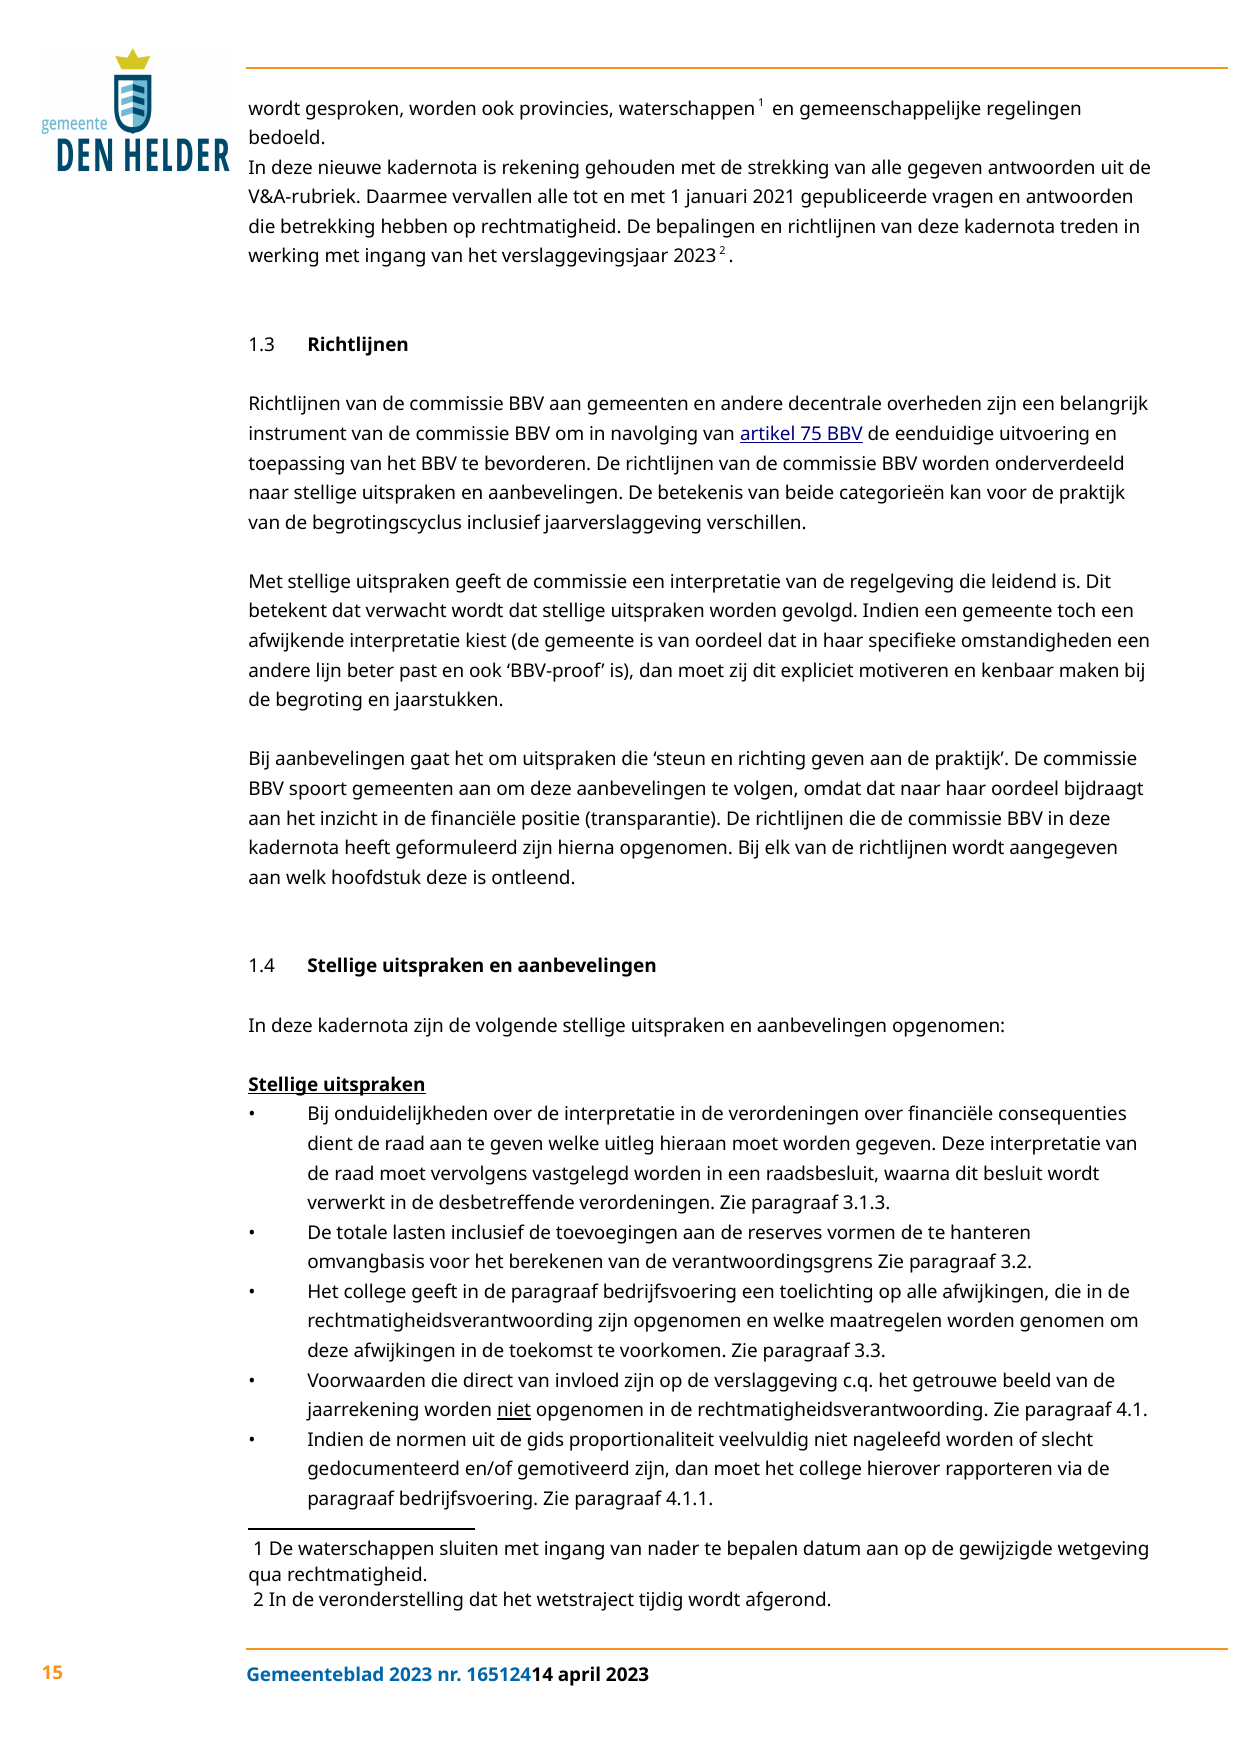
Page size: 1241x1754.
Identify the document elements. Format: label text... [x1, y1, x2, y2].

picture [182, 144, 187, 165]
list Bij onduidelijkheden over de interpretatie in de verordeningen over financiële consequenties dient de raad aan te geven welke uitleg hieraan moet worden gegeven. Deze interpretatie van de raad moet vervolgens vastgelegd worden in een raadsbesluit, waarna dit besluit wordt verwerkt in de desbetreffende verordeningen. Zie paragraaf 3.1.3. [248, 1101, 1152, 1215]
list Stellige uitspraken en aanbevelingen [248, 953, 1152, 978]
text Met stellige uitspraken geeft de commissie een interpretatie van de regelgeving die leidend is. Dit betekent dat verwacht wordt dat stellige uitspraken worden gevolgd. Indien een gemeente toch een afwijkende interpretatie kiest (de gemeente is van oordeel dat in haar specifieke omstandigheden een andere lijn beter past en ook ‘BBV-proof’ is), dan moet zij dit expliciet motiveren en kenbaar maken bij de begroting en jaarstukken. [248, 568, 1152, 712]
picture [63, 144, 68, 165]
list Indien de normen uit de gids proportionaliteit veelvuldig niet nageleefd worden of slecht gedocumenteerd en/of gemotiveerd zijn, dan moet het college hierover rapporteren via de paragraaf bedrijfsvoering. Zie paragraaf 4.1.1. [248, 1426, 1152, 1511]
list Richtlijnen [248, 331, 1152, 357]
list Voorwaarden die direct van invloed zijn op de verslaggeving c.q. het getrouwe beeld van de jaarrekening worden niet opgenomen in de rechtmatigheidsverantwoording. Zie paragraaf 4.1. [248, 1367, 1152, 1422]
list De totale lasten inclusief de toevoegingen aan de reserves vormen de te hanteren omvangbasis voor het berekenen van de verantwoordingsgrens Zie paragraaf 3.2. [248, 1219, 1152, 1274]
text Richtlijnen van de commissie BBV aan gemeenten en andere decentrale overheden zijn een belangrijk instrument van de commissie BBV om in navolging van artikel 75 BBV de eenduidige uitvoering en toepassing van het BBV te bevorderen. De richtlijnen van de commissie BBV worden onderverdeeld naar stellige uitspraken en aanbevelingen. De betekenis van beide categorieën kan voor de praktijk van de begrotingscyclus inclusief jaarverslaggeving verschillen. [248, 391, 1152, 535]
text De waterschappen sluiten met ingang van nader te bepalen datum aan op de gewijzigde wetgeving qua rechtmatigheid. [248, 1535, 1152, 1586]
text wordt gesproken, worden ook provincies, waterschappen en gemeenschappelijke regelingen bedoeld. [248, 95, 1152, 150]
picture [130, 157, 135, 172]
list Het college geeft in de paragraaf bedrijfsvoering een toelichting op alle afwijkingen, die in de rechtmatigheidsverantwoording zijn opgenomen en welke maatregelen worden genomen om deze afwijkingen in de toekomst te voorkomen. Zie paragraaf 3.3. [248, 1278, 1152, 1363]
text Stellige uitspraken [248, 1071, 1152, 1097]
text Bij aanbevelingen gaat het om uitspraken die ‘steun en richting geven aan de praktijk’. De commissie BBV spoort gemeenten aan om deze aanbevelingen te volgen, omdat dat naar haar oordeel bijdraagt aan het inzicht in de financiële positie (transparantie). De richtlijnen die de commissie BBV in deze kadernota heeft geformuleerd zijn hierna opgenomen. Bij elk van de richtlijnen wordt aangegeven aan welk hoofdstuk deze is ontleend. [248, 746, 1152, 890]
picture [100, 154, 106, 172]
picture [41, 47, 231, 172]
picture [220, 160, 224, 172]
text In deze nieuwe kadernota is rekening gehouden met de strekking van alle gegeven antwoorden uit de V&A-rubriek. Daarmee vervallen alle tot en met 1 januari 2021 gepubliceerde vragen en antwoorden die betrekking hebben op rechtmatigheid. De bepalingen en richtlijnen van deze kadernota treden in werking met ingang van het verslaggevingsjaar 2023. [248, 154, 1152, 268]
text In deze kadernota zijn de volgende stellige uitspraken en aanbevelingen opgenomen: [248, 1012, 1152, 1038]
text In de veronderstelling dat het wetstraject tijdig wordt afgerond. [248, 1586, 1152, 1612]
